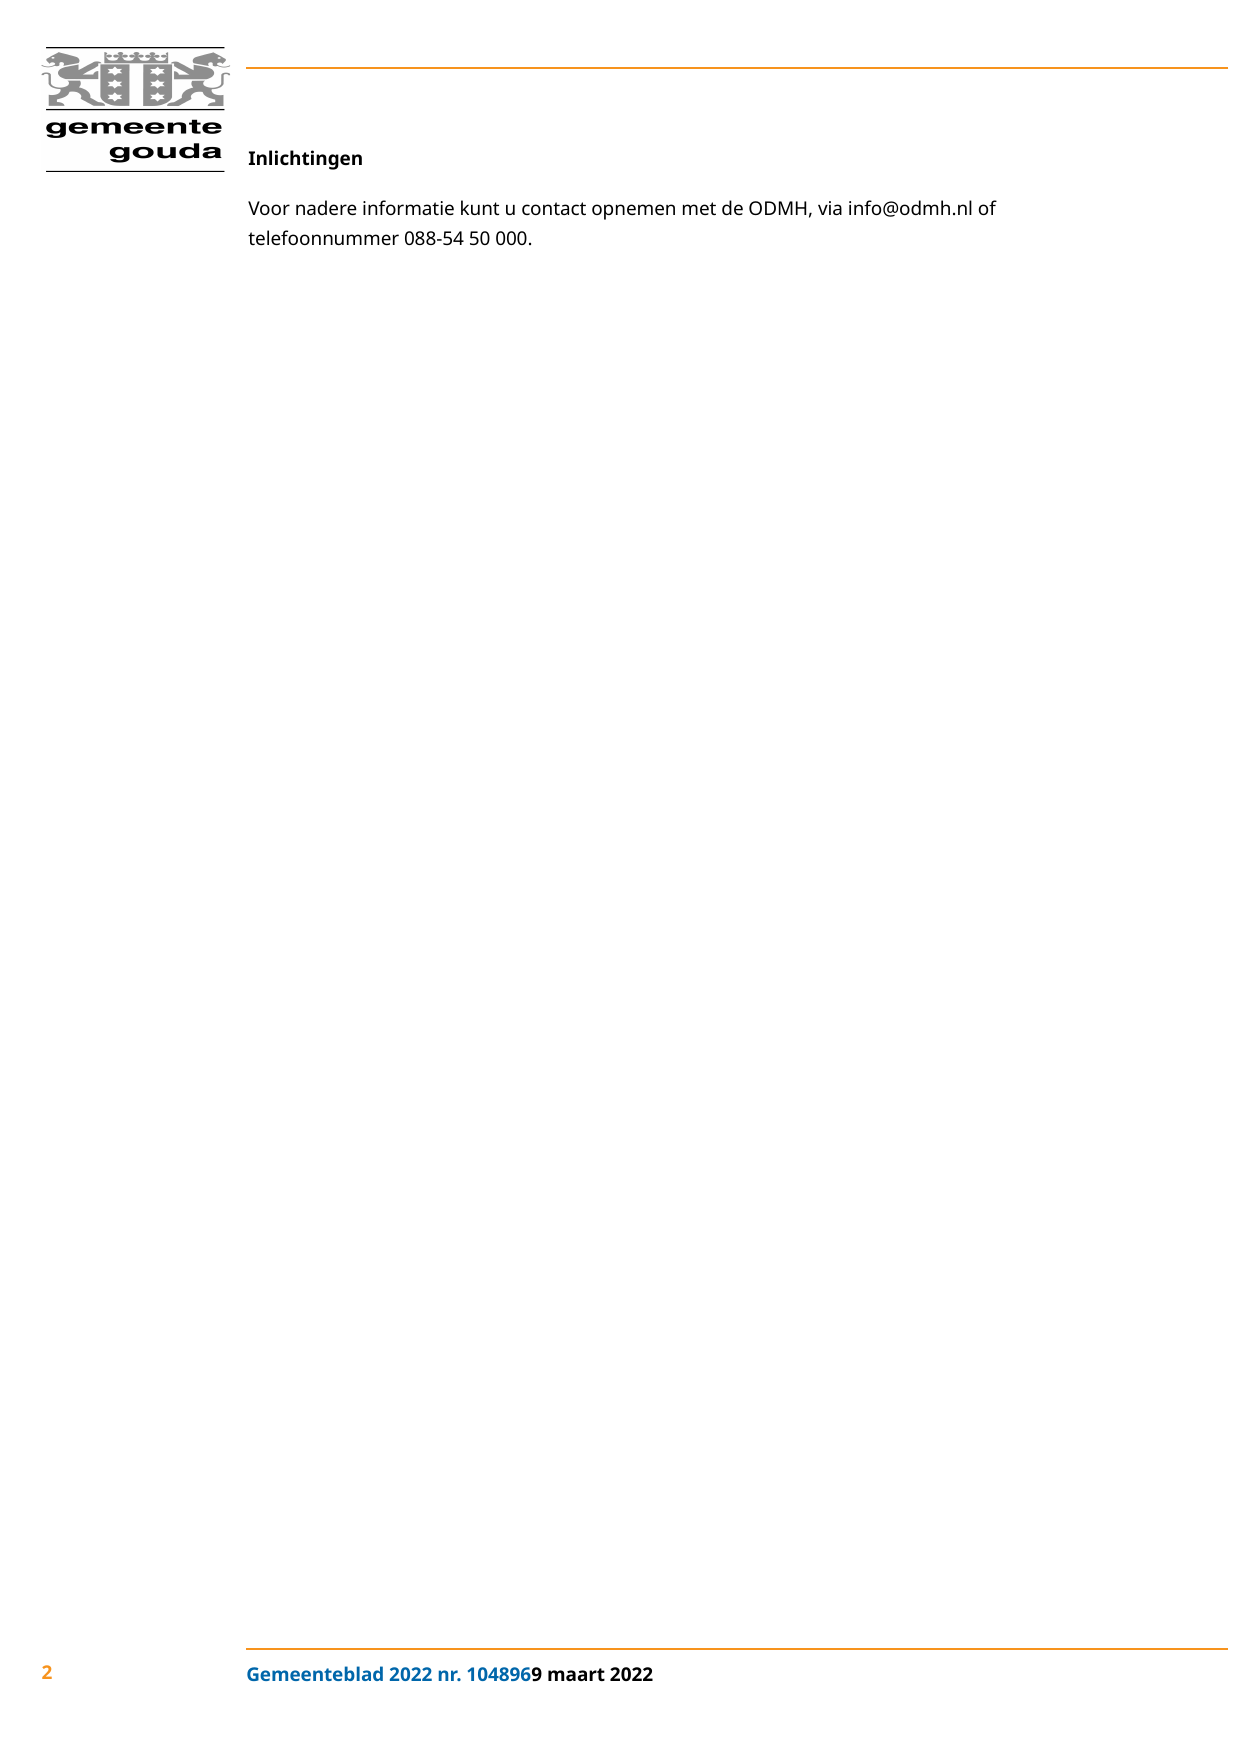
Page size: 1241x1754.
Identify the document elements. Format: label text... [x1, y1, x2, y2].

picture [41, 47, 231, 172]
text Inlichtingen [248, 145, 1152, 171]
text Voor nadere informatie kunt u contact opnemen met de ODMH, via info@odmh.nl of telefoonnummer 088-54 50 000. [248, 196, 1152, 251]
